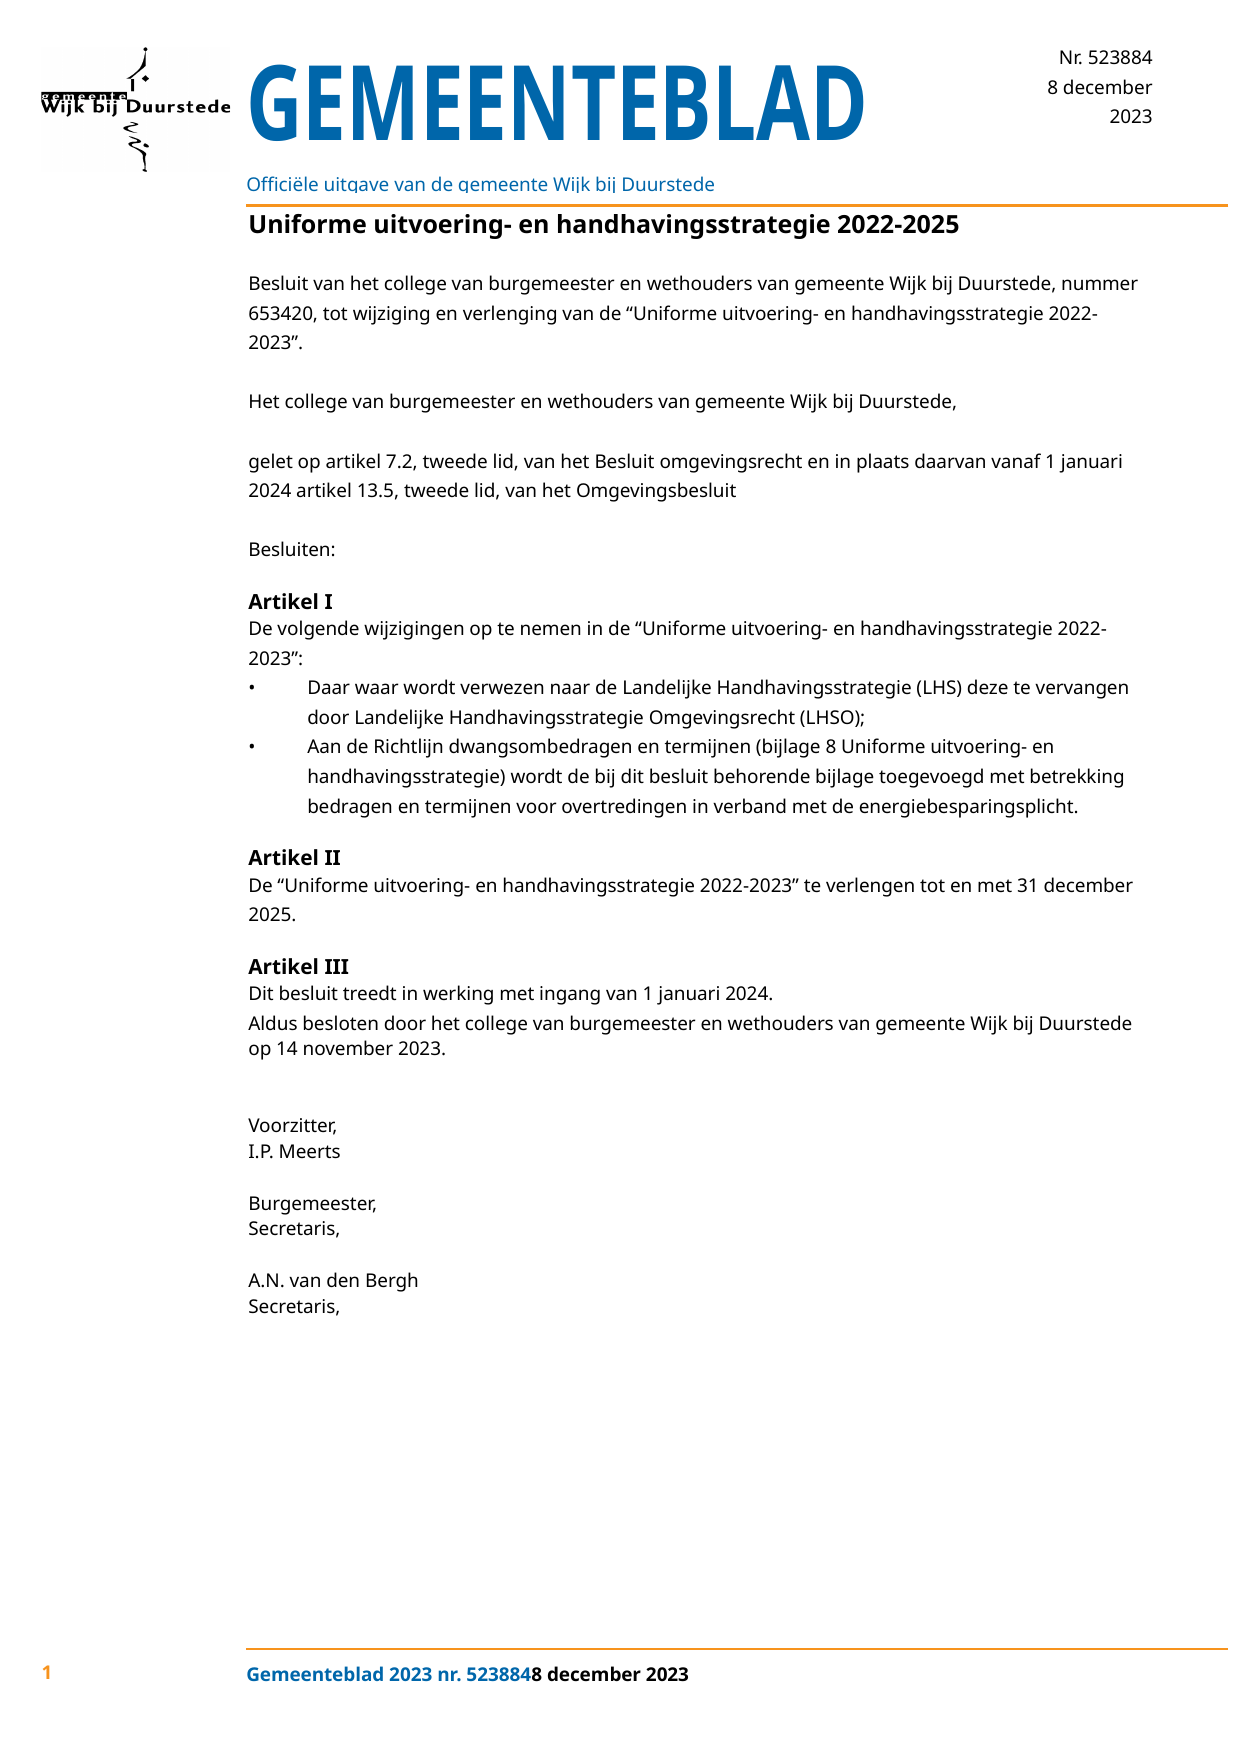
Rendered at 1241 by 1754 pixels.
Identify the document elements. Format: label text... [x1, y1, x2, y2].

text I.P. Meerts [248, 1138, 1152, 1164]
text Voorzitter, [248, 1113, 1152, 1138]
text Uniforme uitvoering- en handhavingsstrategie 2022-2025 [248, 207, 1152, 241]
list Aan de Richtlijn dwangsombedragen en termijnen (bijlage 8 Uniforme uitvoering- en handhavingsstrategie) wordt de bij dit besluit behorende bijlage toegevoegd met betrekking bedragen en termijnen voor overtredingen in verband met de energiebesparingsplicht. [248, 734, 1152, 819]
text Dit besluit treedt in werking met ingang van 1 januari 2024. [248, 980, 1152, 1006]
text A.N. van den Bergh [248, 1267, 1152, 1293]
text Het college van burgemeester en wethouders van gemeente Wijk bij Duurstede, [248, 389, 1152, 414]
text gelet op artikel 7.2, tweede lid, van het Besluit omgevingsrecht en in plaats daarvan vanaf 1 januari 2024 artikel 13.5, tweede lid, van het Omgevingsbesluit [248, 448, 1152, 503]
text De volgende wijzigingen op te nemen in de “Uniforme uitvoering- en handhavingsstrategie 2022-2023”: [248, 615, 1152, 671]
text Besluit van het college van burgemeester en wethouders van gemeente Wijk bij Duurstede, nummer 653420, tot wijziging en verlenging van de “Uniforme uitvoering- en handhavingsstrategie 2022-2023”. [248, 270, 1152, 355]
text Besluiten: [248, 537, 1152, 562]
text Secretaris, [248, 1293, 1152, 1318]
text Secretaris, [248, 1216, 1152, 1241]
text De “Uniforme uitvoering- en handhavingsstrategie 2022-2023” te verlengen tot en met 31 december 2025. [248, 872, 1152, 927]
text Artikel III [248, 952, 1152, 980]
text Aldus besloten door het college van burgemeester en wethouders van gemeente Wijk bij Duurstede op 14 november 2023. [248, 1010, 1152, 1061]
text Artikel I [248, 587, 1152, 615]
list Daar waar wordt verwezen naar de Landelijke Handhavingsstrategie (LHS) deze te vervangen door Landelijke Handhavingsstrategie Omgevingsrecht (LHSO); [248, 674, 1152, 730]
text Artikel II [248, 843, 1152, 872]
picture [41, 47, 231, 172]
text Burgemeester, [248, 1190, 1152, 1216]
